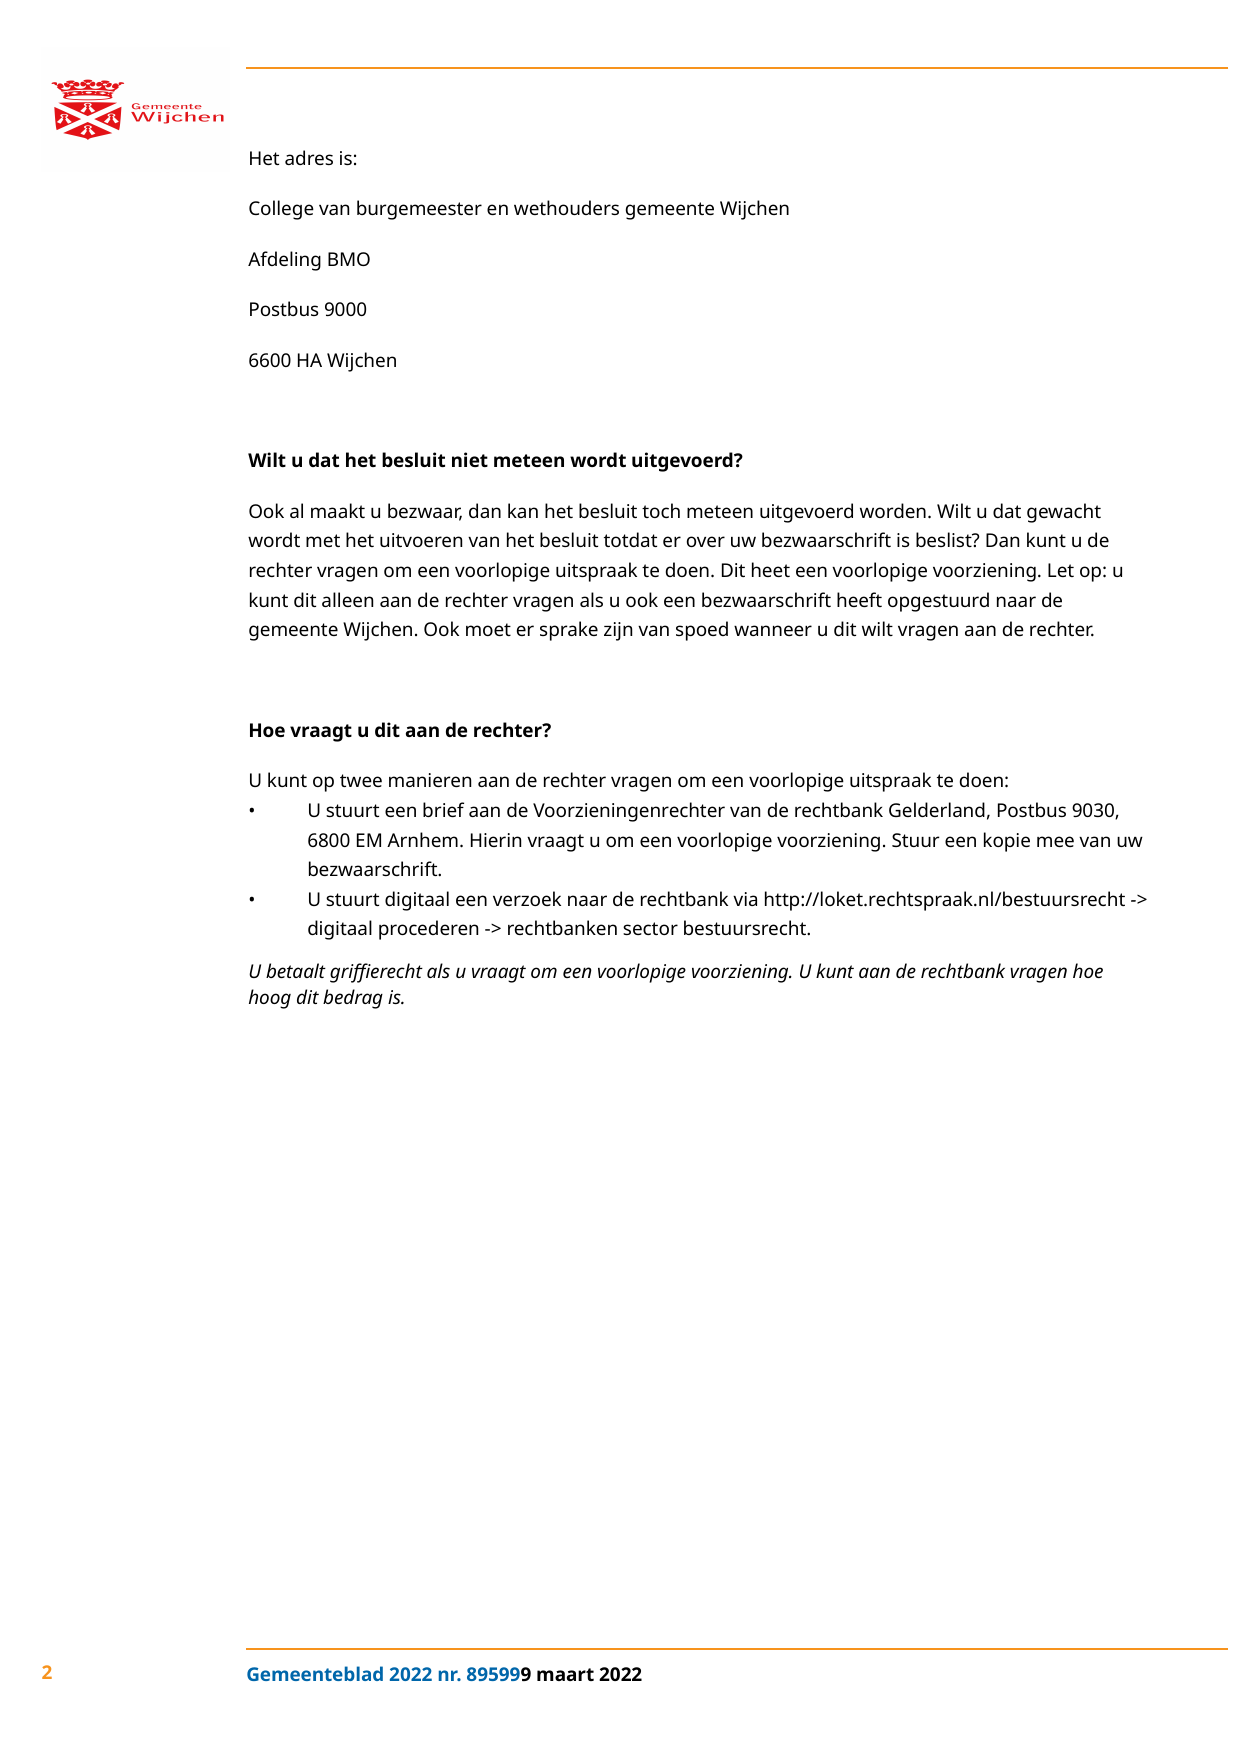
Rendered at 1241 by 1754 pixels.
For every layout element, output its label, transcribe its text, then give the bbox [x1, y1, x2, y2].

text 6600 HA Wijchen [248, 347, 1152, 373]
text Postbus 9000 [248, 296, 1152, 322]
list U stuurt digitaal een verzoek naar de rechtbank via http://loket.rechtspraak.nl/bestuursrecht -> digitaal procederen -> rechtbanken sector bestuursrecht. [248, 886, 1152, 941]
picture [41, 47, 231, 172]
text College van burgemeester en wethouders gemeente Wijchen [248, 196, 1152, 221]
list U stuurt een brief aan de Voorzieningenrechter van de rechtbank Gelderland, Postbus 9030, 6800 EM Arnhem. Hierin vraagt u om een voorlopige voorziening. Stuur een kopie mee van uw bezwaarschrift. [248, 797, 1152, 882]
text Het adres is: [248, 145, 1152, 171]
text U kunt op twee manieren aan de rechter vragen om een voorlopige uitspraak te doen: [248, 768, 1152, 793]
text Hoe vraagt u dit aan de rechter? [248, 717, 1152, 743]
text Ook al maakt u bezwaar, dan kan het besluit toch meteen uitgevoerd worden. Wilt u dat gewacht wordt met het uitvoeren van het besluit totdat er over uw bezwaarschrift is beslist? Dan kunt u de rechter vragen om een voorlopige uitspraak te doen. Dit heet een voorlopige voorziening. Let op: u kunt dit alleen aan de rechter vragen als u ook een bezwaarschrift heeft opgestuurd naar de gemeente Wijchen. Ook moet er sprake zijn van spoed wanneer u dit wilt vragen aan de rechter. [248, 498, 1152, 642]
text Wilt u dat het besluit niet meteen wordt uitgevoerd? [248, 448, 1152, 473]
text Afdeling BMO [248, 246, 1152, 272]
text U betaalt griffierecht als u vraagt om een voorlopige voorziening. U kunt aan de rechtbank vragen hoe hoog dit bedrag is. [248, 959, 1152, 1010]
